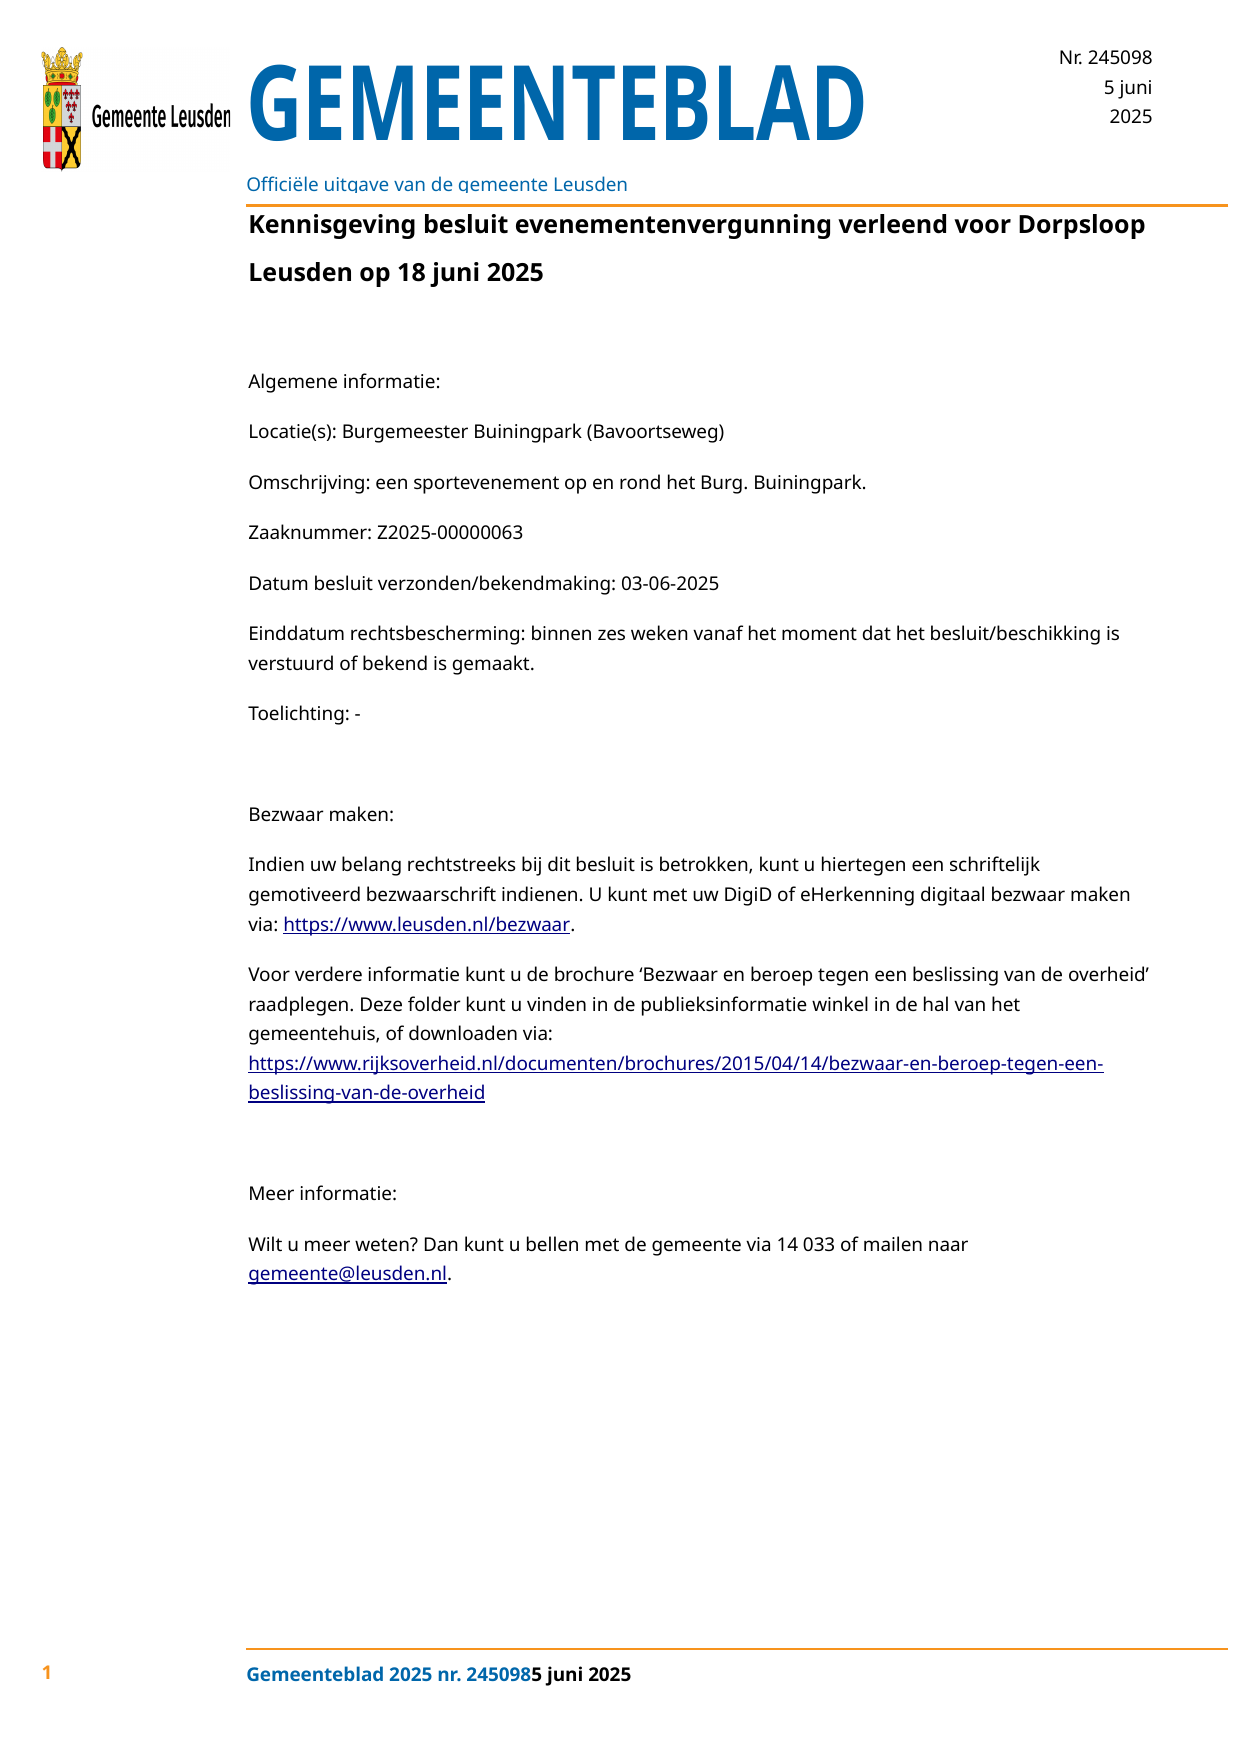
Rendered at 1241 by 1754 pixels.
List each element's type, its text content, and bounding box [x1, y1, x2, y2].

text Wilt u meer weten? Dan kunt u bellen met de gemeente via 14 033 of mailen naar gemeente@leusden.nl. [248, 1231, 1152, 1286]
text Voor verdere informatie kunt u de brochure ‘Bezwaar en beroep tegen een beslissing van de overheid’ raadplegen. Deze folder kunt u vinden in de publieksinformatie winkel in de hal van het gemeentehuis, of downloaden via: https://www.rijksoverheid.nl/documenten/brochures/2015/04/14/bezwaar-en-beroep-tegen-een-beslissing-van-de-overheid [248, 961, 1152, 1105]
text Algemene informatie: [248, 368, 1152, 394]
text Bezwaar maken: [248, 801, 1152, 827]
text Einddatum rechtsbescherming: binnen zes weken vanaf het moment dat het besluit/beschikking is verstuurd of bekend is gemaakt. [248, 620, 1152, 676]
text Omschrijving: een sportevenement op en rond het Burg. Buiningpark. [248, 469, 1152, 495]
text Datum besluit verzonden/bekendmaking: 03-06-2025 [248, 570, 1152, 596]
text Toelichting: - [248, 700, 1152, 726]
text Zaaknummer: Z2025-00000063 [248, 519, 1152, 545]
text Locatie(s): Burgemeester Buiningpark (Bavoortseweg) [248, 419, 1152, 444]
picture [41, 47, 231, 172]
text Kennisgeving besluit evenementenvergunning verleend voor Dorpsloop Leusden op 18 juni 2025 [248, 207, 1152, 288]
text Meer informatie: [248, 1180, 1152, 1206]
text Indien uw belang rechtstreeks bij dit besluit is betrokken, kunt u hiertegen een schriftelijk gemotiveerd bezwaarschrift indienen. U kunt met uw DigiD of eHerkenning digitaal bezwaar maken via: https://www.leusden.nl/bezwaar. [248, 852, 1152, 937]
